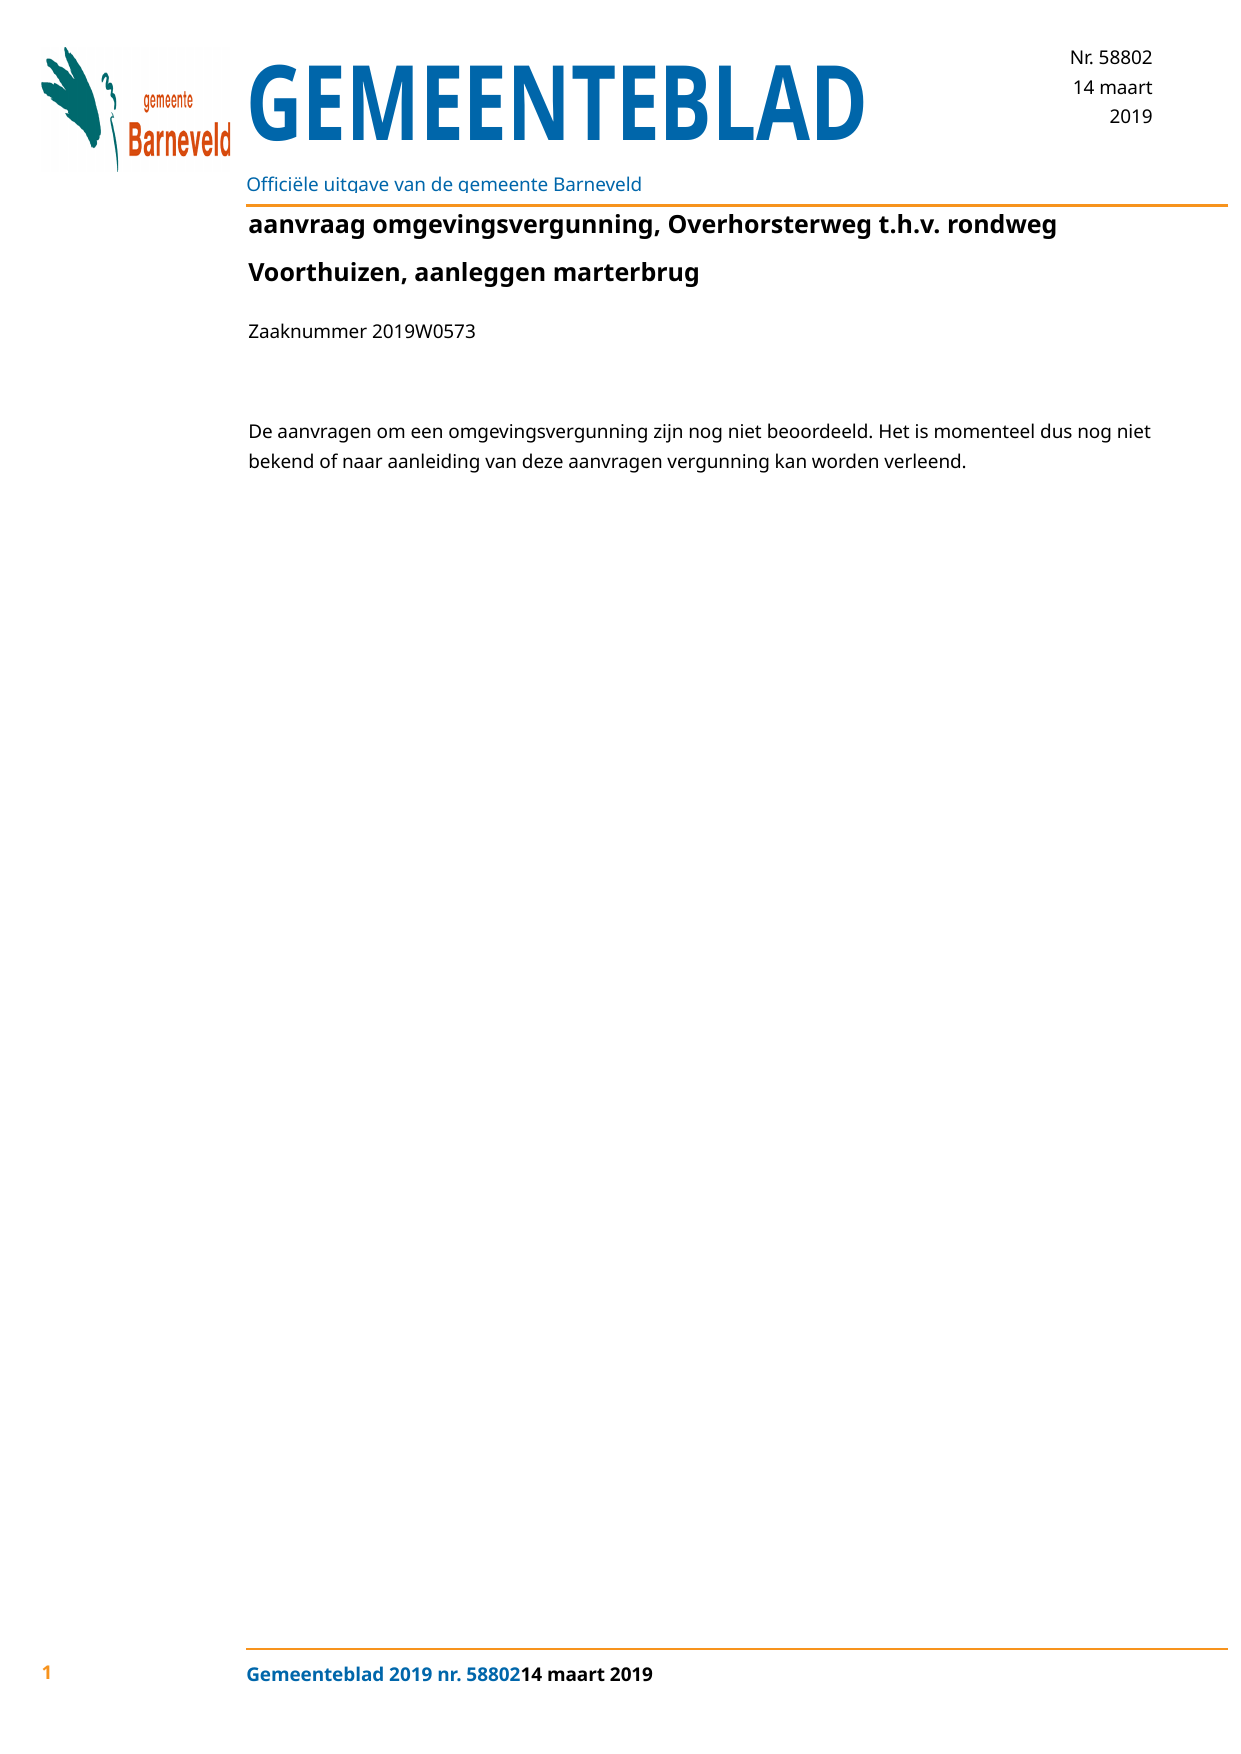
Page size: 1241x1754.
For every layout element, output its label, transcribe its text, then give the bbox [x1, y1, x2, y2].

text De aanvragen om een omgevingsvergunning zijn nog niet beoordeeld. Het is momenteel dus nog niet bekend of naar aanleiding van deze aanvragen vergunning kan worden verleend. [248, 419, 1152, 474]
picture [41, 47, 231, 172]
text Zaaknummer 2019W0573 [248, 318, 1152, 344]
text aanvraag omgevingsvergunning, Overhorsterweg t.h.v. rondweg Voorthuizen, aanleggen marterbrug [248, 207, 1152, 288]
